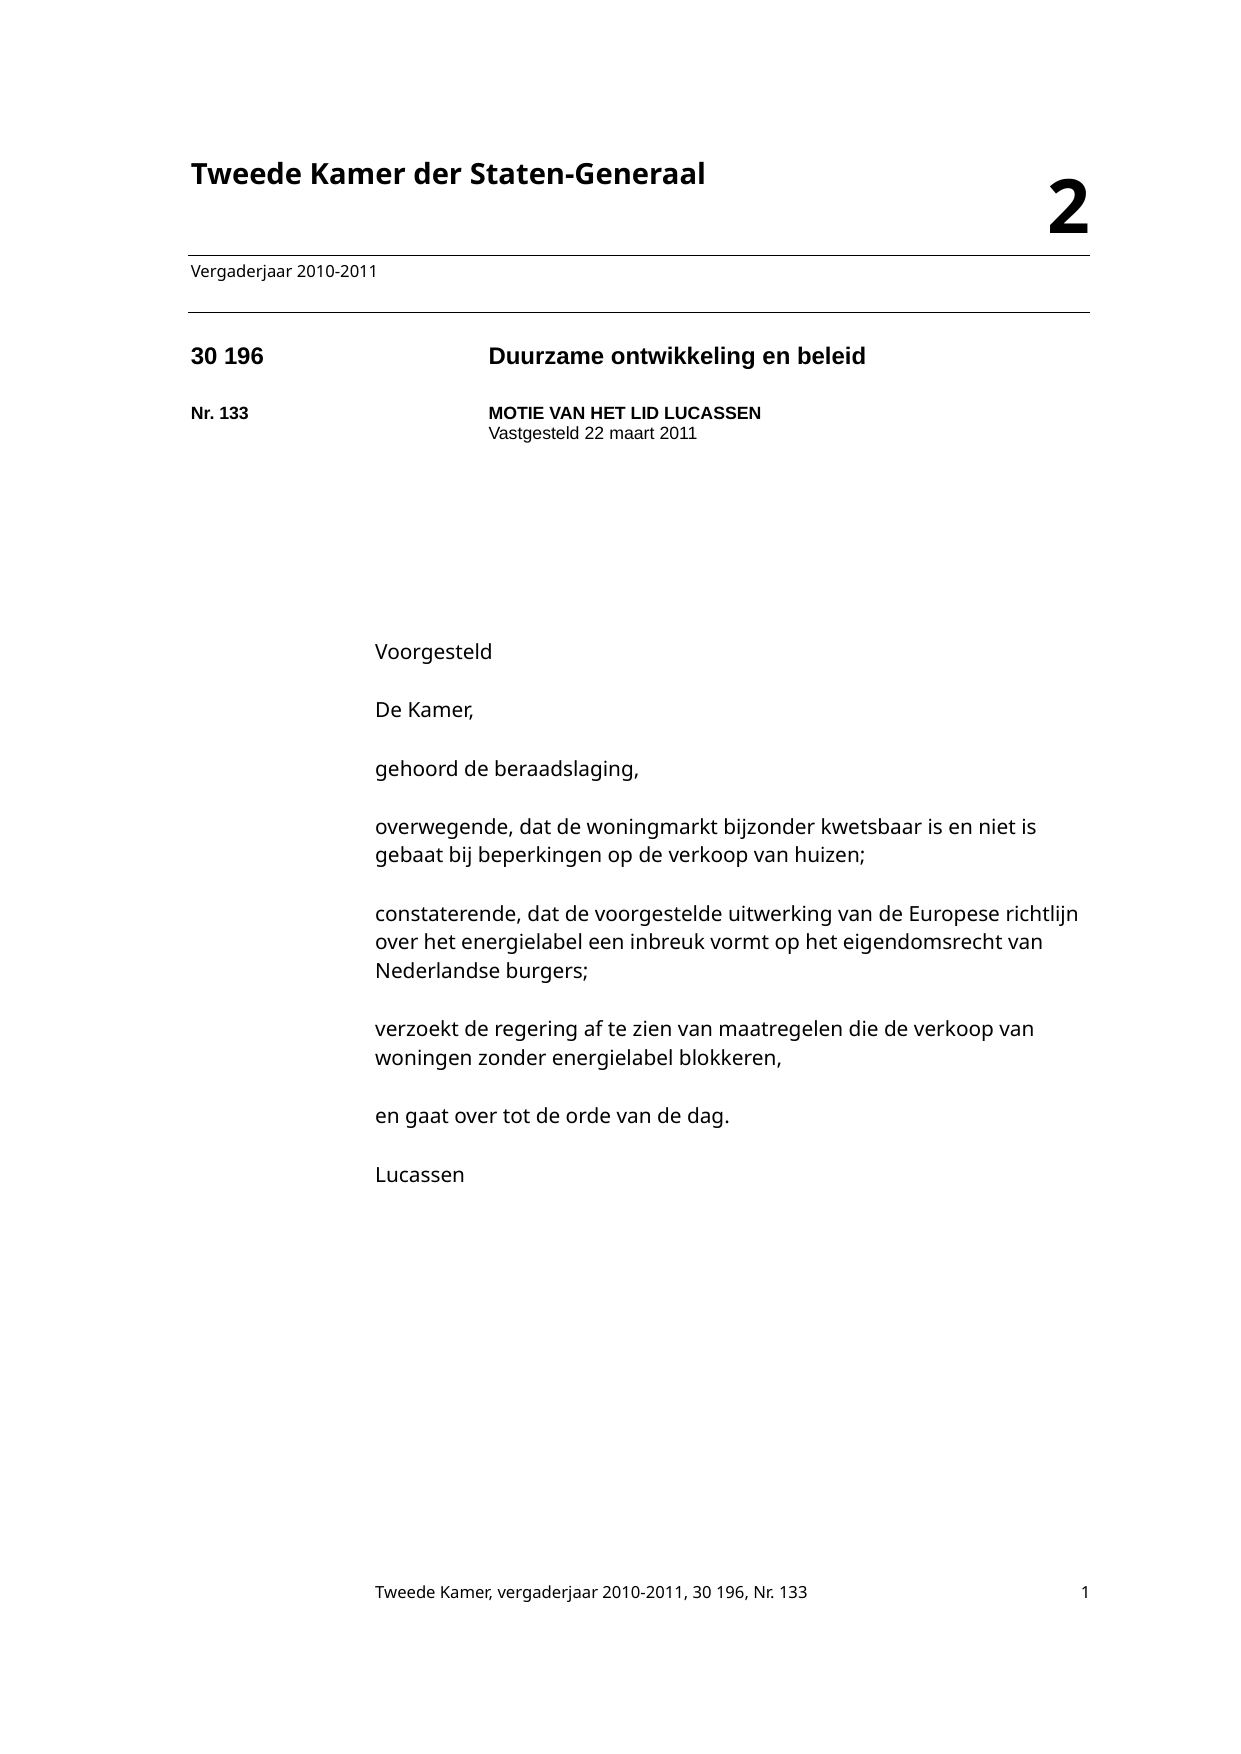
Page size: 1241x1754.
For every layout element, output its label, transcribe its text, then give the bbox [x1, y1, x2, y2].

table_cell 30 196 [188, 339, 485, 399]
text gehoord de beraadslaging, [375, 754, 1090, 782]
text constaterende, dat de voorgestelde uitwerking van de Europese richtlijn over het energielabel een inbreuk vormt op het eigendomsrecht van Nederlandse burgers; [375, 899, 1090, 984]
table_header Tweede Kamer der Staten-Generaal [188, 150, 909, 255]
table_cell MOTIE VAN HET LID LUCASSEN Vastgesteld 22 maart 2011 [485, 399, 1090, 518]
text en gaat over tot de orde van de dag. [375, 1101, 1090, 1130]
text De Kamer, [375, 695, 1090, 724]
text verzoekt de regering af te zien van maatregelen die de verkoop van woningen zonder energielabel blokkeren, [375, 1014, 1090, 1071]
table_cell Duurzame ontwikkeling en beleid [485, 339, 1090, 399]
table_header 2 [910, 150, 1090, 255]
text Voorgesteld [375, 637, 1090, 665]
text Lucassen [375, 1160, 1090, 1188]
table_cell [485, 313, 1090, 339]
table_cell Nr. 133 [188, 399, 485, 518]
table_cell [485, 256, 1090, 312]
table_cell Vergaderjaar 2010-2011 [188, 256, 485, 312]
text overwegende, dat de woningmarkt bijzonder kwetsbaar is en niet is gebaat bij beperkingen op de verkoop van huizen; [375, 812, 1090, 869]
table_cell [188, 313, 485, 339]
